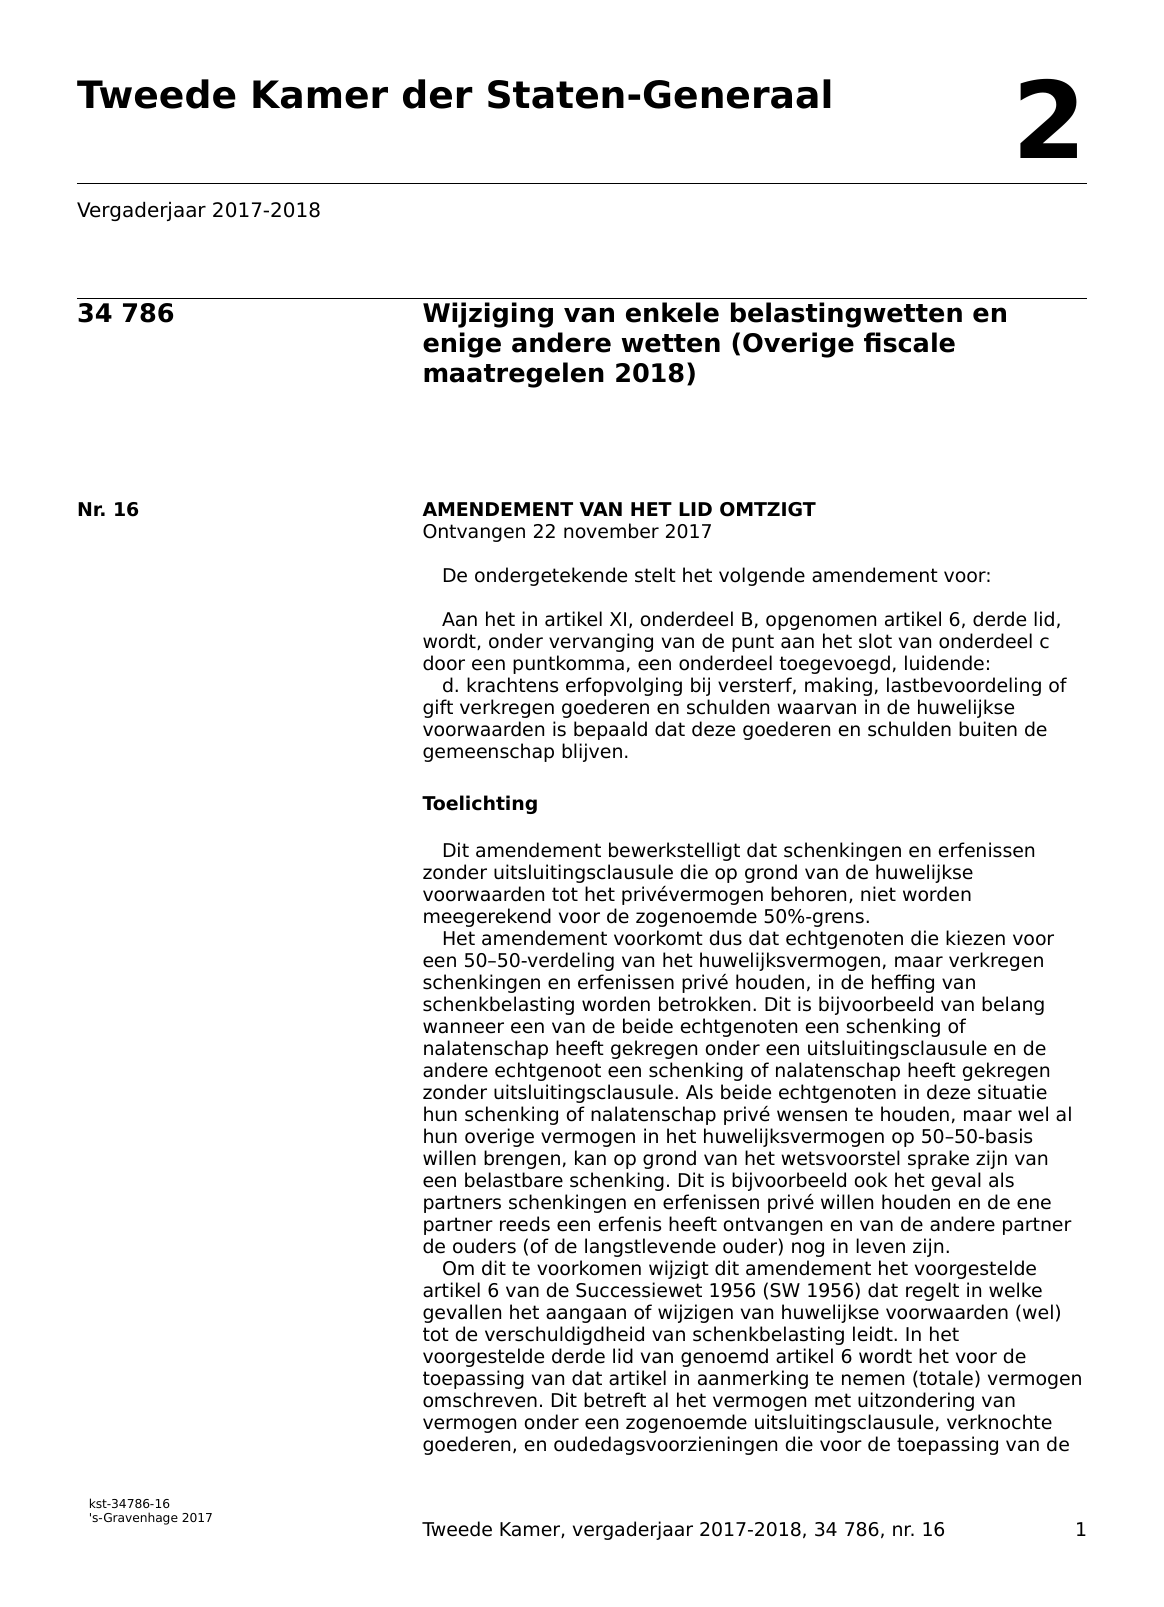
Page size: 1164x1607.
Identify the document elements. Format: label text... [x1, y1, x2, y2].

text kst-34786-16 [88, 1497, 323, 1511]
text Om dit te voorkomen wijzigt dit amendement het voorgestelde artikel 6 van de Successiewet 1956 (SW 1956) dat regelt in welke gevallen het aangaan of wijzigen van huwelijkse voorwaarden (wel) tot de verschuldigdheid van schenkbelasting leidt. In het voorgestelde derde lid van genoemd artikel 6 wordt het voor de toepassing van dat artikel in aanmerking te nemen (totale) vermogen omschreven. Dit betreft al het vermogen met uitzondering van vermogen onder een zogenoemde uitsluitingsclausule, verknochte goederen, en oudedagsvoorzieningen die voor de toepassing van de [422, 1258, 1087, 1456]
text 's-Gravenhage 2017 [88, 1511, 323, 1525]
text Aan het in artikel XI, onderdeel B, opgenomen artikel 6, derde lid, wordt, onder vervanging van de punt aan het slot van onderdeel c door een puntkomma, een onderdeel toegevoegd, luidende: [422, 609, 1087, 675]
table_cell Vergaderjaar 2017-2018 [77, 184, 1087, 298]
text Het amendement voorkomt dus dat echtgenoten die kiezen voor een 50–50-verdeling van het huwelijksvermogen, maar verkregen schenkingen en erfenissen privé houden, in de heffing van schenkbelasting worden betrokken. Dit is bijvoorbeeld van belang wanneer een van de beide echtgenoten een schenking of nalatenschap heeft gekregen onder een uitsluitingsclausule en de andere echtgenoot een schenking of nalatenschap heeft gekregen zonder uitsluitingsclausule. Als beide echtgenoten in deze situatie hun schenking of nalatenschap privé wensen te houden, maar wel al hun overige vermogen in het huwelijksvermogen op 50–50-basis willen brengen, kan op grond van het wetsvoorstel sprake zijn van een belastbare schenking. Dit is bijvoorbeeld ook het geval als partners schenkingen en erfenissen privé willen houden en de ene partner reeds een erfenis heeft ontvangen en van de andere partner de ouders (of de langstlevende ouder) nog in leven zijn. [422, 928, 1087, 1258]
text d. krachtens erfopvolging bij versterf, making, lastbevoordeling of gift verkregen goederen en schulden waarvan in de huwelijkse voorwaarden is bepaald dat deze goederen en schulden buiten de gemeenschap blijven. [422, 675, 1087, 763]
subtitle 34 786 Wijziging van enkele belastingwetten en enige andere wetten (Overige fiscale maatregelen 2018) [77, 299, 1087, 388]
text De ondergetekende stelt het volgende amendement voor: [422, 565, 1087, 587]
subtitle Nr. 16 AMENDEMENT VAN HET LID OMTZIGT [77, 499, 1087, 521]
subtitle Toelichting [422, 793, 1087, 815]
text Ontvangen 22 november 2017 [422, 521, 1087, 543]
table_header 2 [886, 59, 1087, 183]
table_header Tweede Kamer der Staten-Generaal [77, 59, 886, 183]
text Dit amendement bewerkstelligt dat schenkingen en erfenissen zonder uitsluitingsclausule die op grond van de huwelijkse voorwaarden tot het privévermogen behoren, niet worden meegerekend voor de zogenoemde 50%-grens. [422, 840, 1087, 928]
